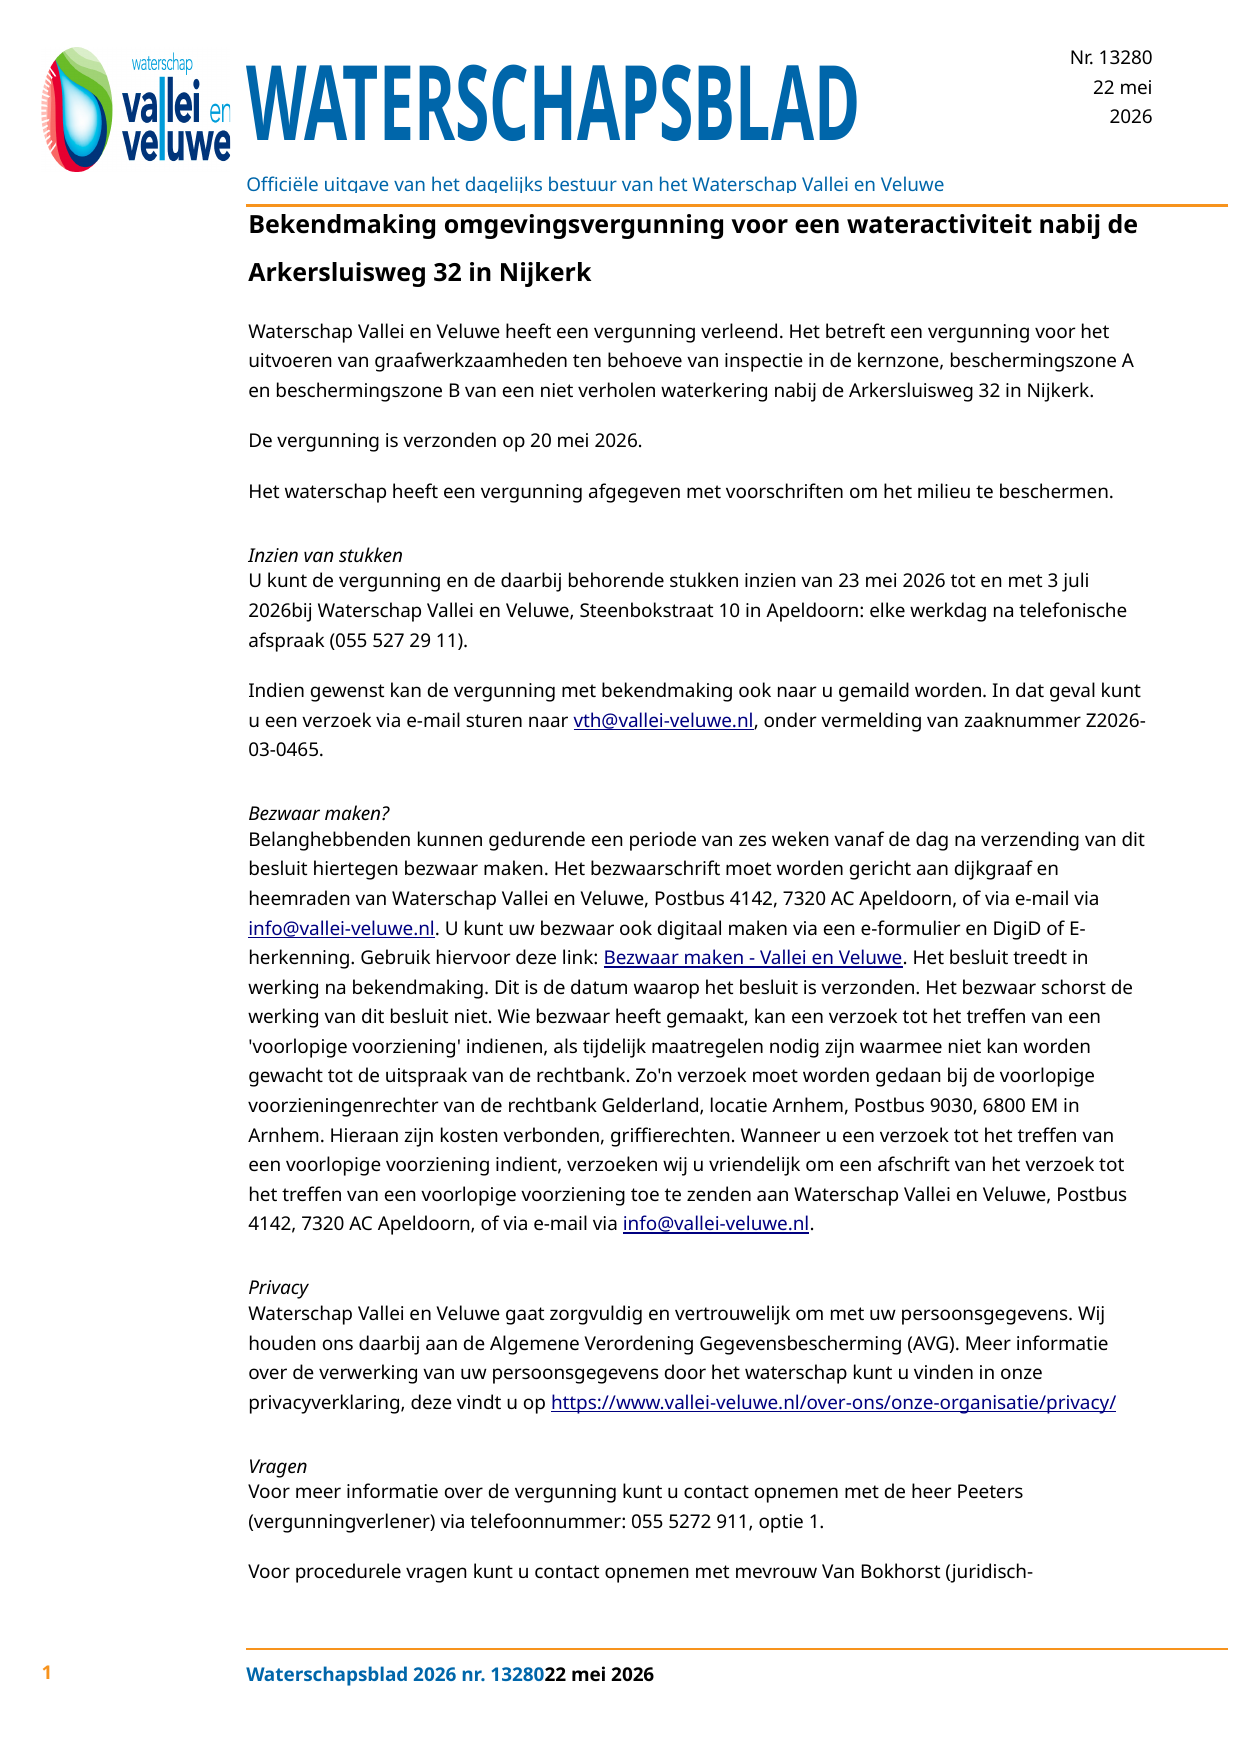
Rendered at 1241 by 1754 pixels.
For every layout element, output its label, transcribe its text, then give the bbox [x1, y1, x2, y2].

text De vergunning is verzonden op 20 mei 2026. [248, 427, 1152, 453]
text Waterschap Vallei en Veluwe heeft een vergunning verleend. Het betreft een vergunning voor het uitvoeren van graafwerkzaamheden ten behoeve van inspectie in de kernzone, beschermingszone A en beschermingszone B van een niet verholen waterkering nabij de Arkersluisweg 32 in Nijkerk. [248, 318, 1152, 403]
text Bezwaar maken? [248, 800, 1152, 826]
text Inzien van stukken [248, 542, 1152, 568]
text Voor procedurele vragen kunt u contact opnemen met mevrouw Van Bokhorst (juridisch- [248, 1559, 1152, 1584]
text Belanghebbenden kunnen gedurende een periode van zes weken vanaf de dag na verzending van dit besluit hiertegen bezwaar maken. Het bezwaarschrift moet worden gericht aan dijkgraaf en heemraden van Waterschap Vallei en Veluwe, Postbus 4142, 7320 AC Apeldoorn, of via e-mail via info@vallei-veluwe.nl. U kunt uw bezwaar ook digitaal maken via een e-formulier en DigiD of E-herkenning. Gebruik hiervoor deze link: Bezwaar maken - Vallei en Veluwe. Het besluit treedt in werking na bekendmaking. Dit is de datum waarop het besluit is verzonden. Het bezwaar schorst de werking van dit besluit niet. Wie bezwaar heeft gemaakt, kan een verzoek tot het treffen van een 'voorlopige voorziening' indienen, als tijdelijk maatregelen nodig zijn waarmee niet kan worden gewacht tot de uitspraak van de rechtbank. Zo'n verzoek moet worden gedaan bij de voorlopige voorzieningenrechter van de rechtbank Gelderland, locatie Arnhem, Postbus 9030, 6800 EM in Arnhem. Hieraan zijn kosten verbonden, griffierechten. Wanneer u een verzoek tot het treffen van een voorlopige voorziening indient, verzoeken wij u vriendelijk om een afschrift van het verzoek tot het treffen van een voorlopige voorziening toe te zenden aan Waterschap Vallei en Veluwe, Postbus 4142, 7320 AC Apeldoorn, of via e-mail via info@vallei-veluwe.nl. [248, 826, 1152, 1236]
text Vragen [248, 1453, 1152, 1479]
text Voor meer informatie over de vergunning kunt u contact opnemen met de heer Peeters (vergunningverlener) via telefoonnummer: 055 5272 911, optie 1. [248, 1479, 1152, 1534]
text Indien gewenst kan de vergunning met bekendmaking ook naar u gemaild worden. In dat geval kunt u een verzoek via e-mail sturen naar vth@vallei-veluwe.nl, onder vermelding van zaaknummer Z2026-03-0465. [248, 677, 1152, 762]
text U kunt de vergunning en de daarbij behorende stukken inzien van 23 mei 2026 tot en met 3 juli 2026bij Waterschap Vallei en Veluwe, Steenbokstraat 10 in Apeldoorn: elke werkdag na telefonische afspraak (055 527 29 11). [248, 568, 1152, 652]
picture [41, 47, 231, 172]
text Het waterschap heeft een vergunning afgegeven met voorschriften om het milieu te beschermen. [248, 478, 1152, 504]
text Bekendmaking omgevingsvergunning voor een wateractiviteit nabij de Arkersluisweg 32 in Nijkerk [248, 207, 1152, 288]
text Waterschap Vallei en Veluwe gaat zorgvuldig en vertrouwelijk om met uw persoonsgegevens. Wij houden ons daarbij aan de Algemene Verordening Gegevensbescherming (AVG). Meer informatie over de verwerking van uw persoonsgegevens door het waterschap kunt u vinden in onze privacyverklaring, deze vindt u op https://www.vallei-veluwe.nl/over-ons/onze-organisatie/privacy/ [248, 1300, 1152, 1415]
text Privacy [248, 1274, 1152, 1300]
